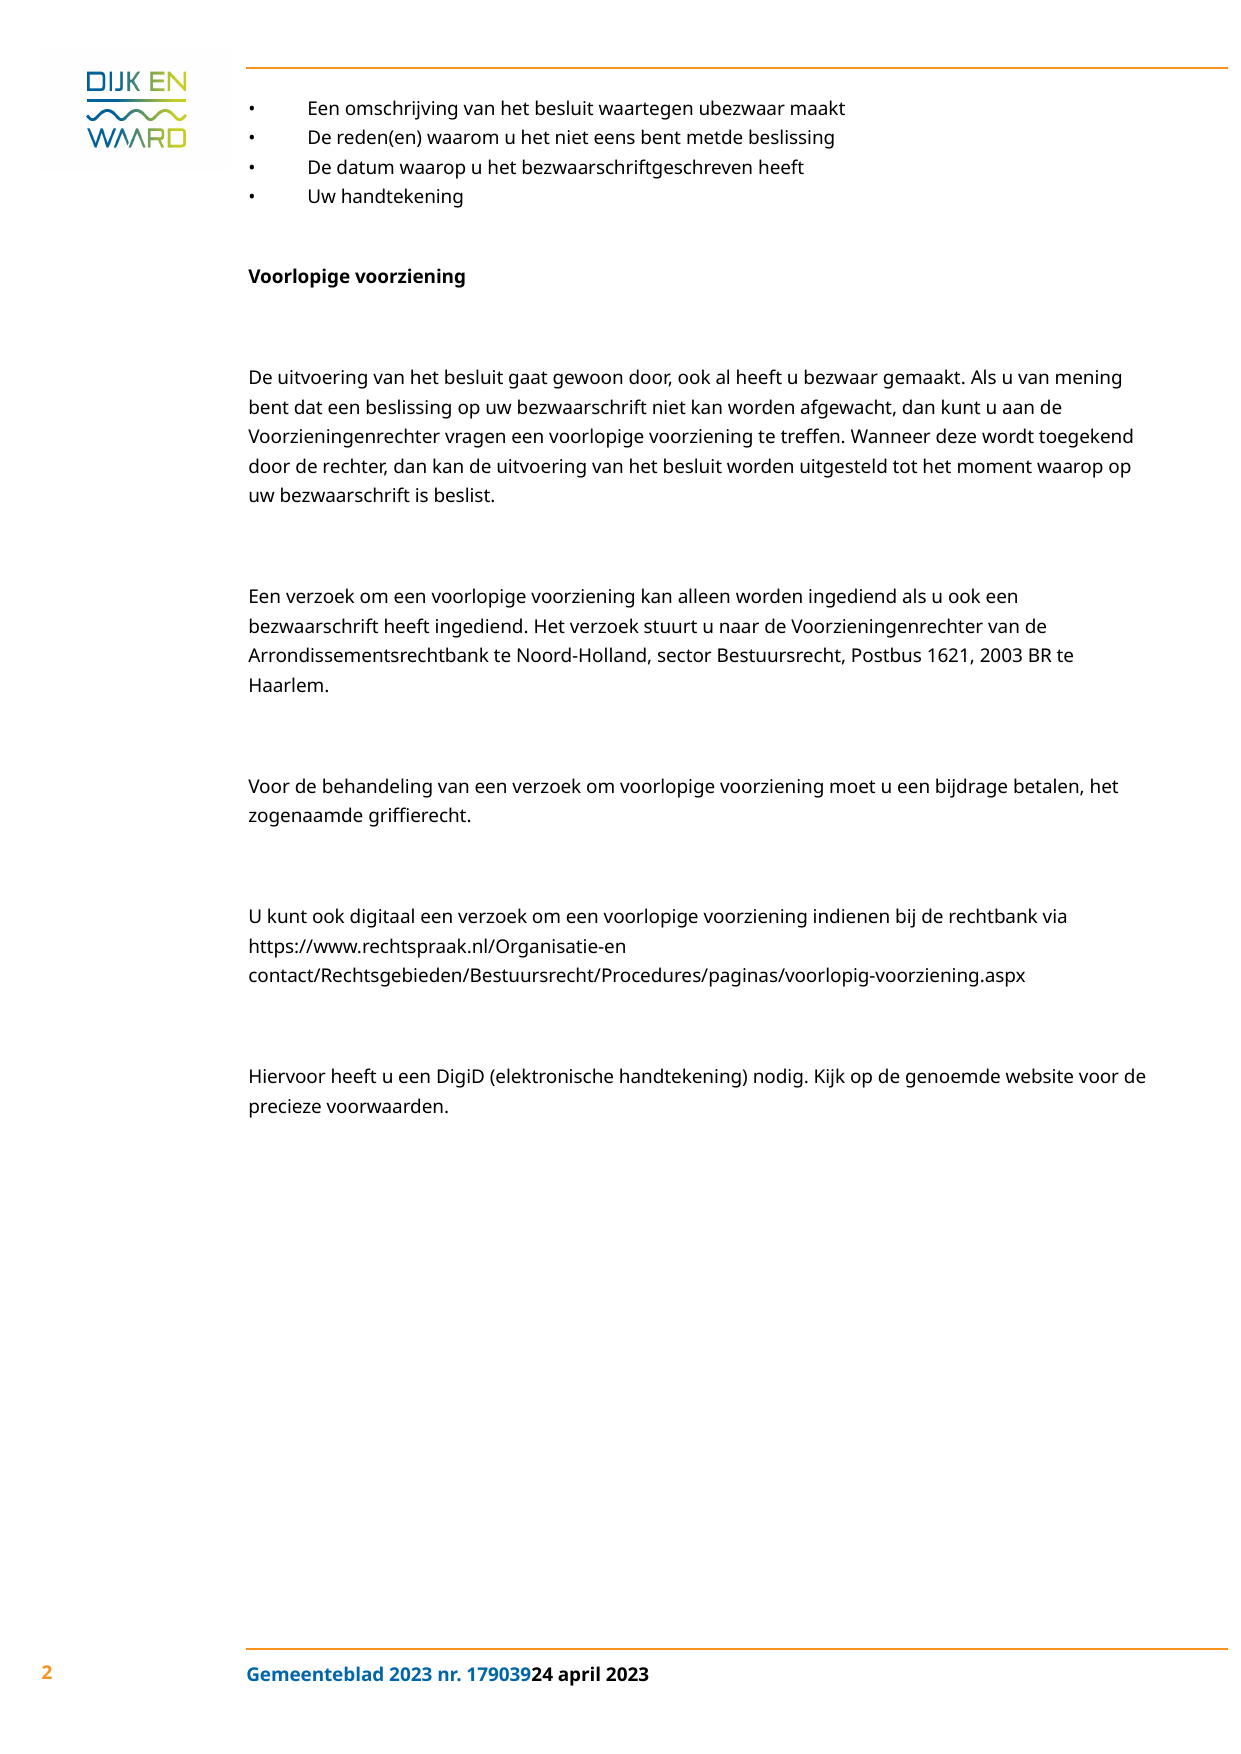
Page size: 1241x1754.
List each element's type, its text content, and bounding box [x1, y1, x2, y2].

text Een verzoek om een voorlopige voorziening kan alleen worden ingediend als u ook een bezwaarschrift heeft ingediend. Het verzoek stuurt u naar de Voorzieningenrechter van de Arrondissementsrechtbank te Noord-Holland, sector Bestuursrecht, Postbus 1621, 2003 BR te Haarlem. [248, 583, 1152, 698]
text De uitvoering van het besluit gaat gewoon door, ook al heeft u bezwaar gemaakt. Als u van mening bent dat een beslissing op uw bezwaarschrift niet kan worden afgewacht, dan kunt u aan de Voorzieningenrechter vragen een voorlopige voorziening te treffen. Wanneer deze wordt toegekend door de rechter, dan kan de uitvoering van het besluit worden uitgesteld tot het moment waarop op uw bezwaarschrift is beslist. [248, 364, 1152, 508]
list De reden(en) waarom u het niet eens bent metde beslissing [248, 124, 1152, 150]
picture [41, 47, 231, 172]
list De datum waarop u het bezwaarschriftgeschreven heeft [248, 154, 1152, 180]
text Voor de behandeling van een verzoek om voorlopige voorziening moet u een bijdrage betalen, het zogenaamde griffierecht. [248, 773, 1152, 828]
text Hiervoor heeft u een DigiD (elektronische handtekening) nodig. Kijk op de genoemde website voor de precieze voorwaarden. [248, 1063, 1152, 1119]
text U kunt ook digitaal een verzoek om een voorlopige voorziening indienen bij de rechtbank via https://www.rechtspraak.nl/Organisatie-en contact/Rechtsgebieden/Bestuursrecht/Procedures/paginas/voorlopig-voorziening.aspx [248, 903, 1152, 988]
list Uw handtekening [248, 183, 1152, 209]
list Een omschrijving van het besluit waartegen ubezwaar maakt [248, 95, 1152, 121]
text Voorlopige voorziening [248, 263, 1152, 289]
